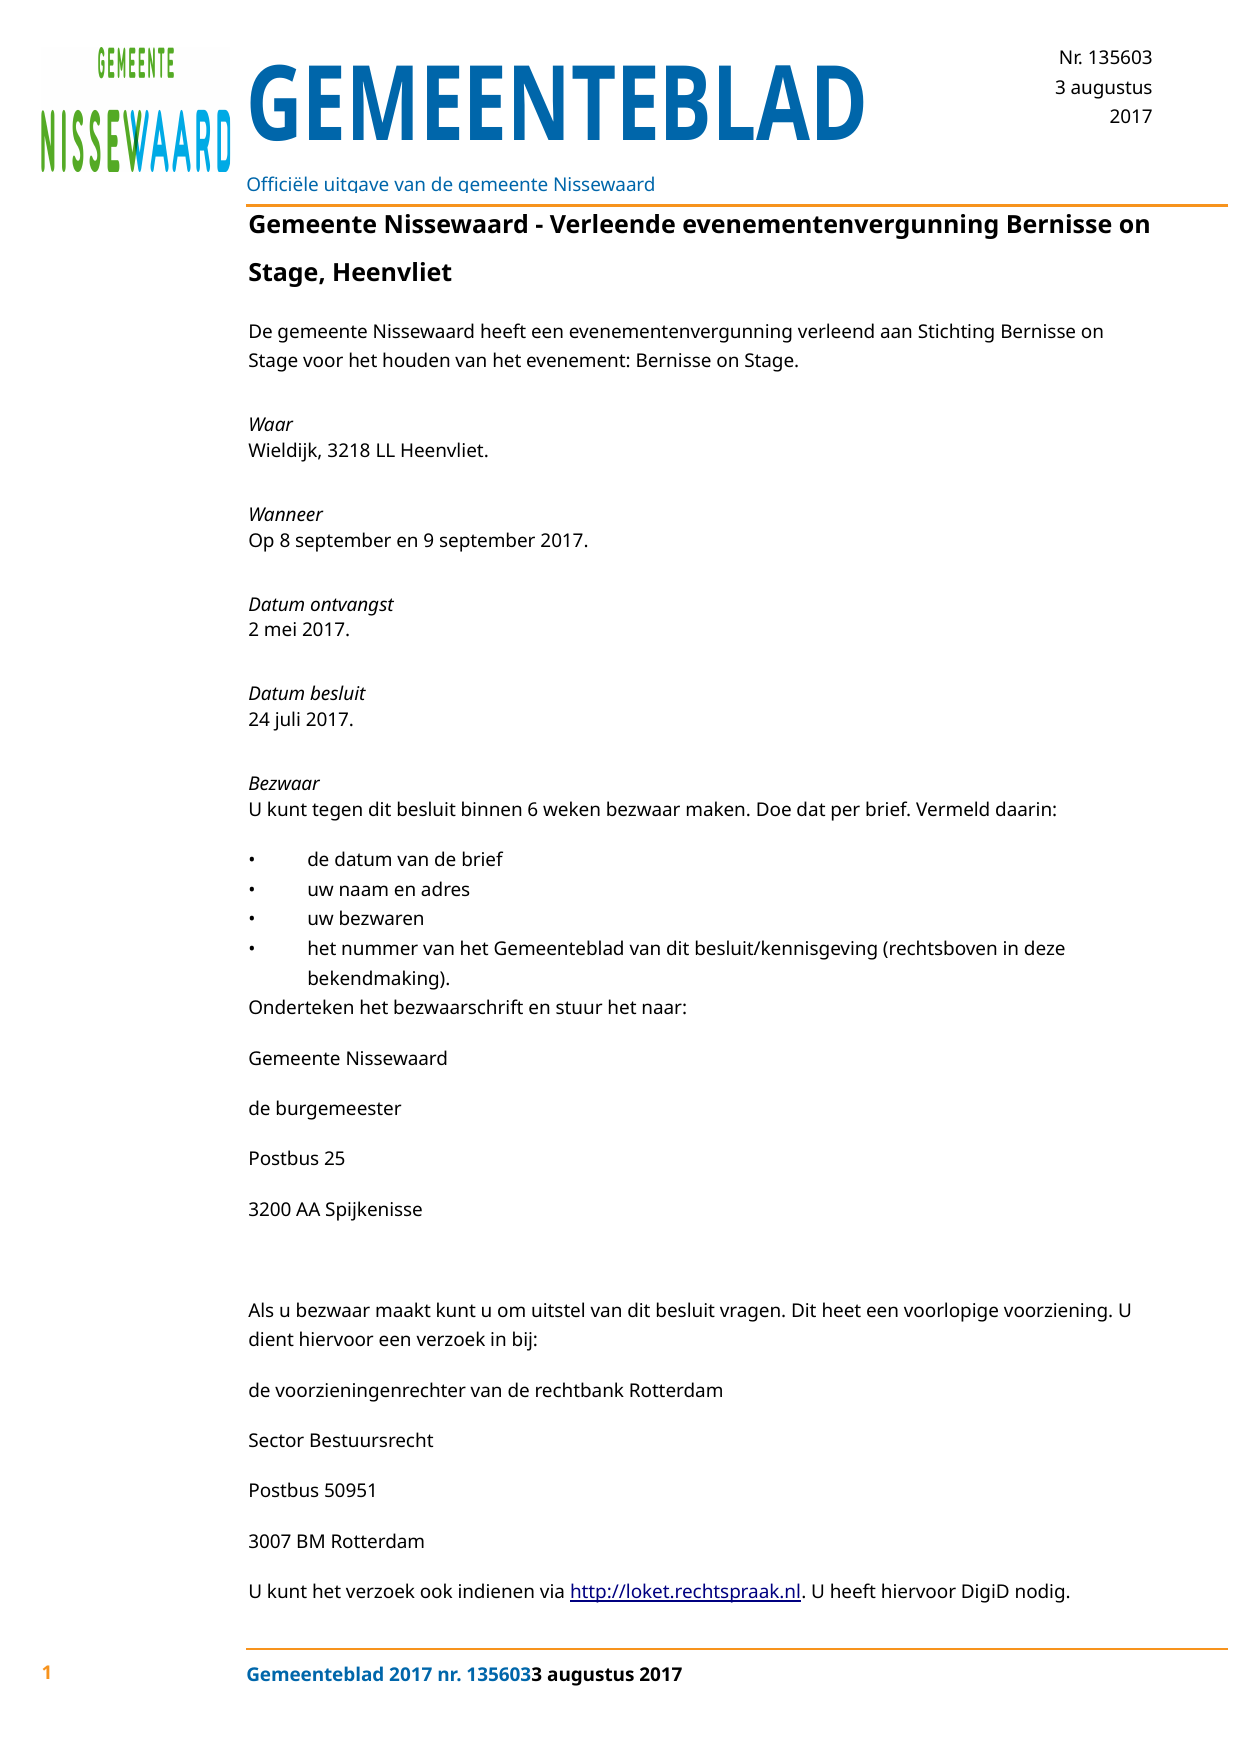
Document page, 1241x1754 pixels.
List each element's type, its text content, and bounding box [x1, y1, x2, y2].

text Waar [248, 411, 1152, 437]
text Postbus 25 [248, 1146, 1152, 1171]
text Datum besluit [248, 681, 1152, 706]
text Onderteken het bezwaarschrift en stuur het naar: [248, 994, 1152, 1020]
text U kunt het verzoek ook indienen via http://loket.rechtspraak.nl. U heeft hiervoor DigiD nodig. [248, 1578, 1152, 1604]
text 24 juli 2017. [248, 706, 1152, 732]
text Sector Bestuursrecht [248, 1427, 1152, 1453]
picture [222, 122, 227, 160]
text de voorzieningenrechter van de rechtbank Rotterdam [248, 1377, 1152, 1402]
text 3007 BM Rotterdam [248, 1528, 1152, 1554]
picture [41, 47, 231, 172]
text Gemeente Nissewaard - Verleende evenementenvergunning Bernisse on Stage, Heenvliet [248, 207, 1152, 288]
list de datum van de brief [248, 846, 1152, 872]
text U kunt tegen dit besluit binnen 6 weken bezwaar maken. Doe dat per brief. Vermeld daarin: [248, 796, 1152, 822]
text Als u bezwaar maakt kunt u om uitstel van dit besluit vragen. Dit heet een voorlopige voorziening. U dient hiervoor een verzoek in bij: [248, 1297, 1152, 1352]
text Datum ontvangst [248, 591, 1152, 617]
text 2 mei 2017. [248, 617, 1152, 642]
text 3200 AA Spijkenisse [248, 1196, 1152, 1222]
picture [200, 151, 206, 172]
list het nummer van het Gemeenteblad van dit besluit/kennisgeving (rechtsboven in deze bekendmaking). [248, 935, 1152, 990]
text De gemeente Nissewaard heeft een evenementenvergunning verleend aan Stichting Bernisse on Stage voor het houden van het evenement: Bernisse on Stage. [248, 318, 1152, 373]
picture [154, 157, 165, 172]
list uw bezwaren [248, 906, 1152, 931]
text Op 8 september en 9 september 2017. [248, 527, 1152, 553]
text Bezwaar [248, 770, 1152, 796]
list uw naam en adres [248, 876, 1152, 902]
text Wieldijk, 3218 LL Heenvliet. [248, 437, 1152, 463]
text Wanneer [248, 501, 1152, 527]
text Postbus 50951 [248, 1478, 1152, 1503]
text Gemeente Nissewaard [248, 1045, 1152, 1070]
picture [201, 122, 206, 138]
picture [176, 157, 187, 172]
text de burgemeester [248, 1095, 1152, 1121]
